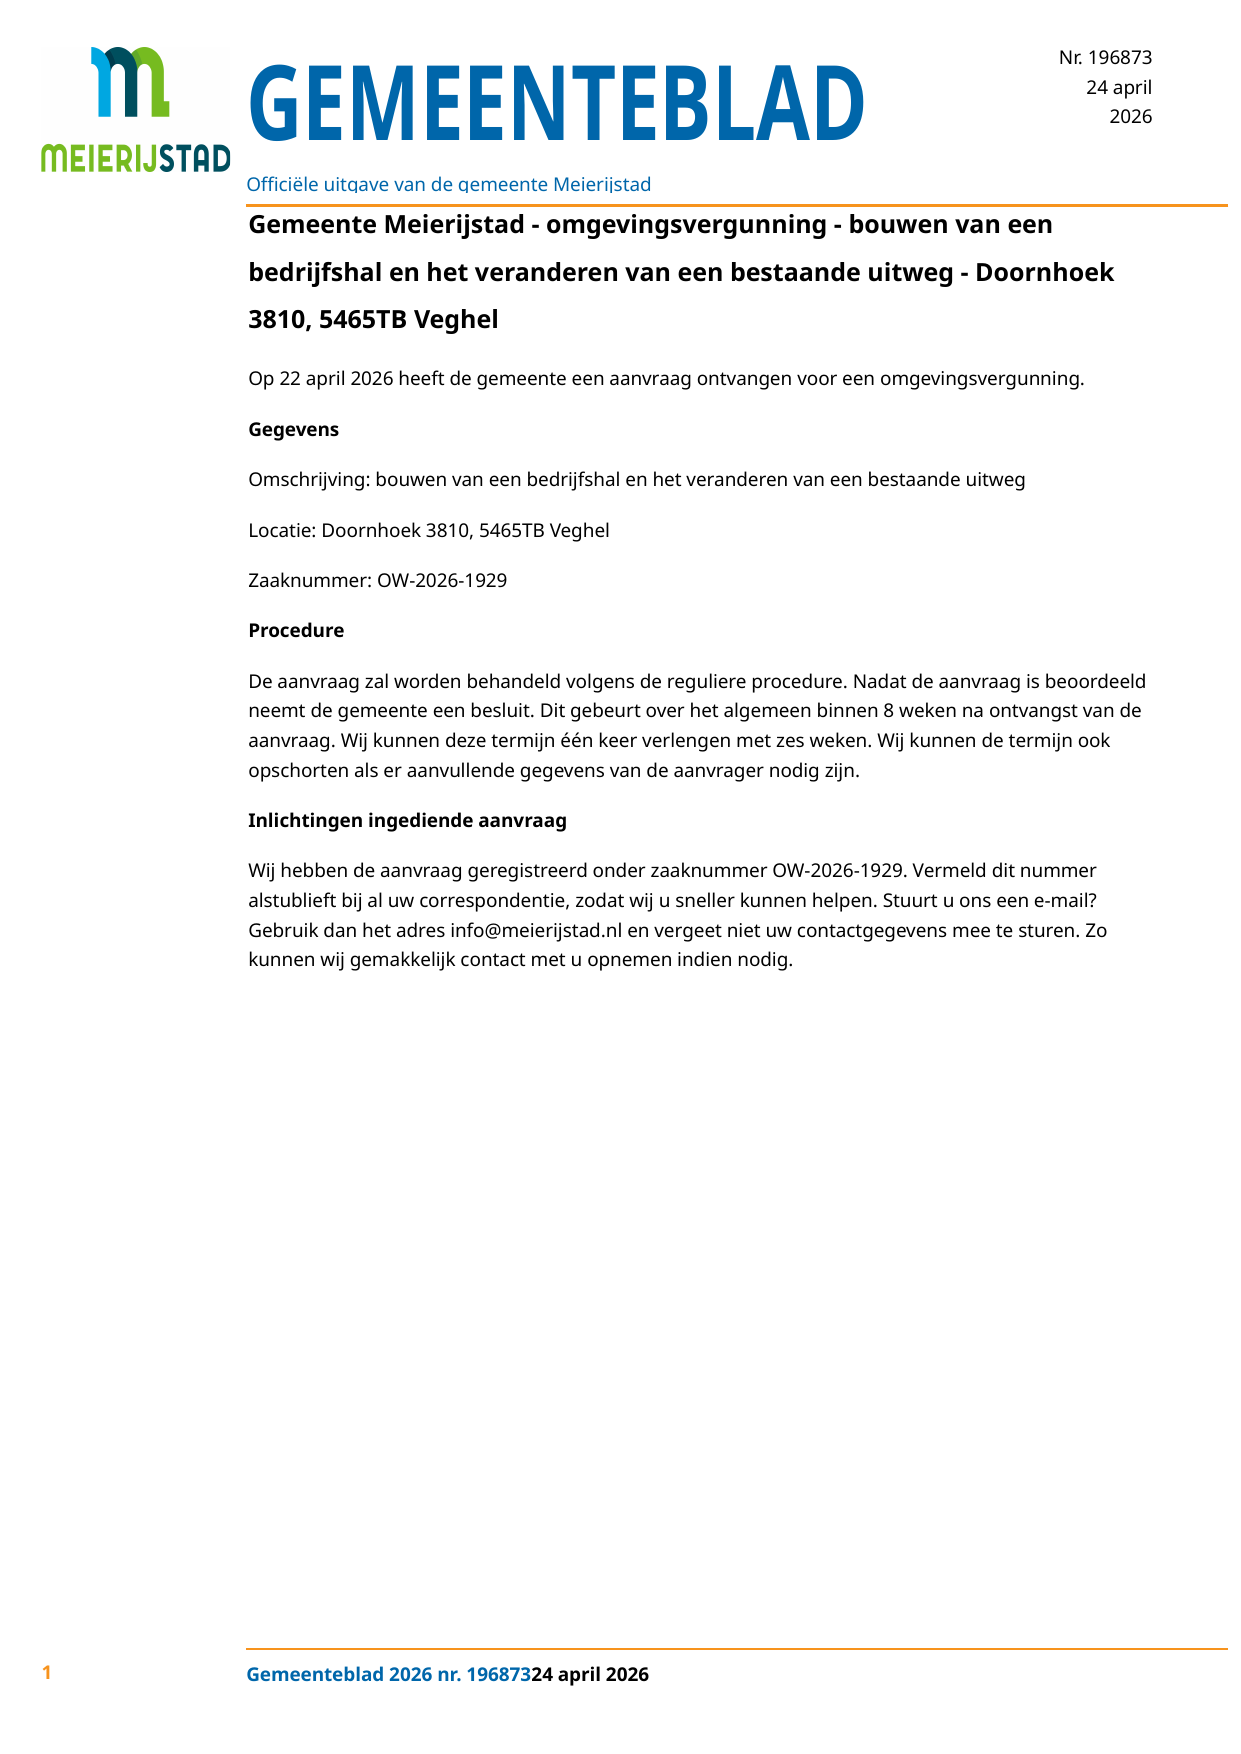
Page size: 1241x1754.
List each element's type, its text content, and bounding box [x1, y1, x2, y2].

text Gegevens [248, 416, 1152, 442]
text Zaaknummer: OW-2026-1929 [248, 567, 1152, 593]
text Omschrijving: bouwen van een bedrijfshal en het veranderen van een bestaande uitweg [248, 466, 1152, 492]
text Op 22 april 2026 heeft de gemeente een aanvraag ontvangen voor een omgevingsvergunning. [248, 366, 1152, 391]
text Procedure [248, 618, 1152, 643]
text Wij hebben de aanvraag geregistreerd onder zaaknummer OW-2026-1929. Vermeld dit nummer alstublieft bij al uw correspondentie, zodat wij u sneller kunnen helpen. Stuurt u ons een e-mail? Gebruik dan het adres info@meierijstad.nl en vergeet niet uw contactgegevens mee te sturen. Zo kunnen wij gemakkelijk contact met u opnemen indien nodig. [248, 858, 1152, 972]
picture [41, 47, 231, 172]
text Locatie: Doornhoek 3810, 5465TB Veghel [248, 517, 1152, 542]
text De aanvraag zal worden behandeld volgens de reguliere procedure. Nadat de aanvraag is beoordeeld neemt de gemeente een besluit. Dit gebeurt over het algemeen binnen 8 weken na ontvangst van de aanvraag. Wij kunnen deze termijn één keer verlengen met zes weken. Wij kunnen de termijn ook opschorten als er aanvullende gegevens van de aanvrager nodig zijn. [248, 668, 1152, 782]
text Inlichtingen ingediende aanvraag [248, 807, 1152, 833]
text Gemeente Meierijstad - omgevingsvergunning - bouwen van een bedrijfshal en het veranderen van een bestaande uitweg - Doornhoek 3810, 5465TB Veghel [248, 207, 1152, 336]
